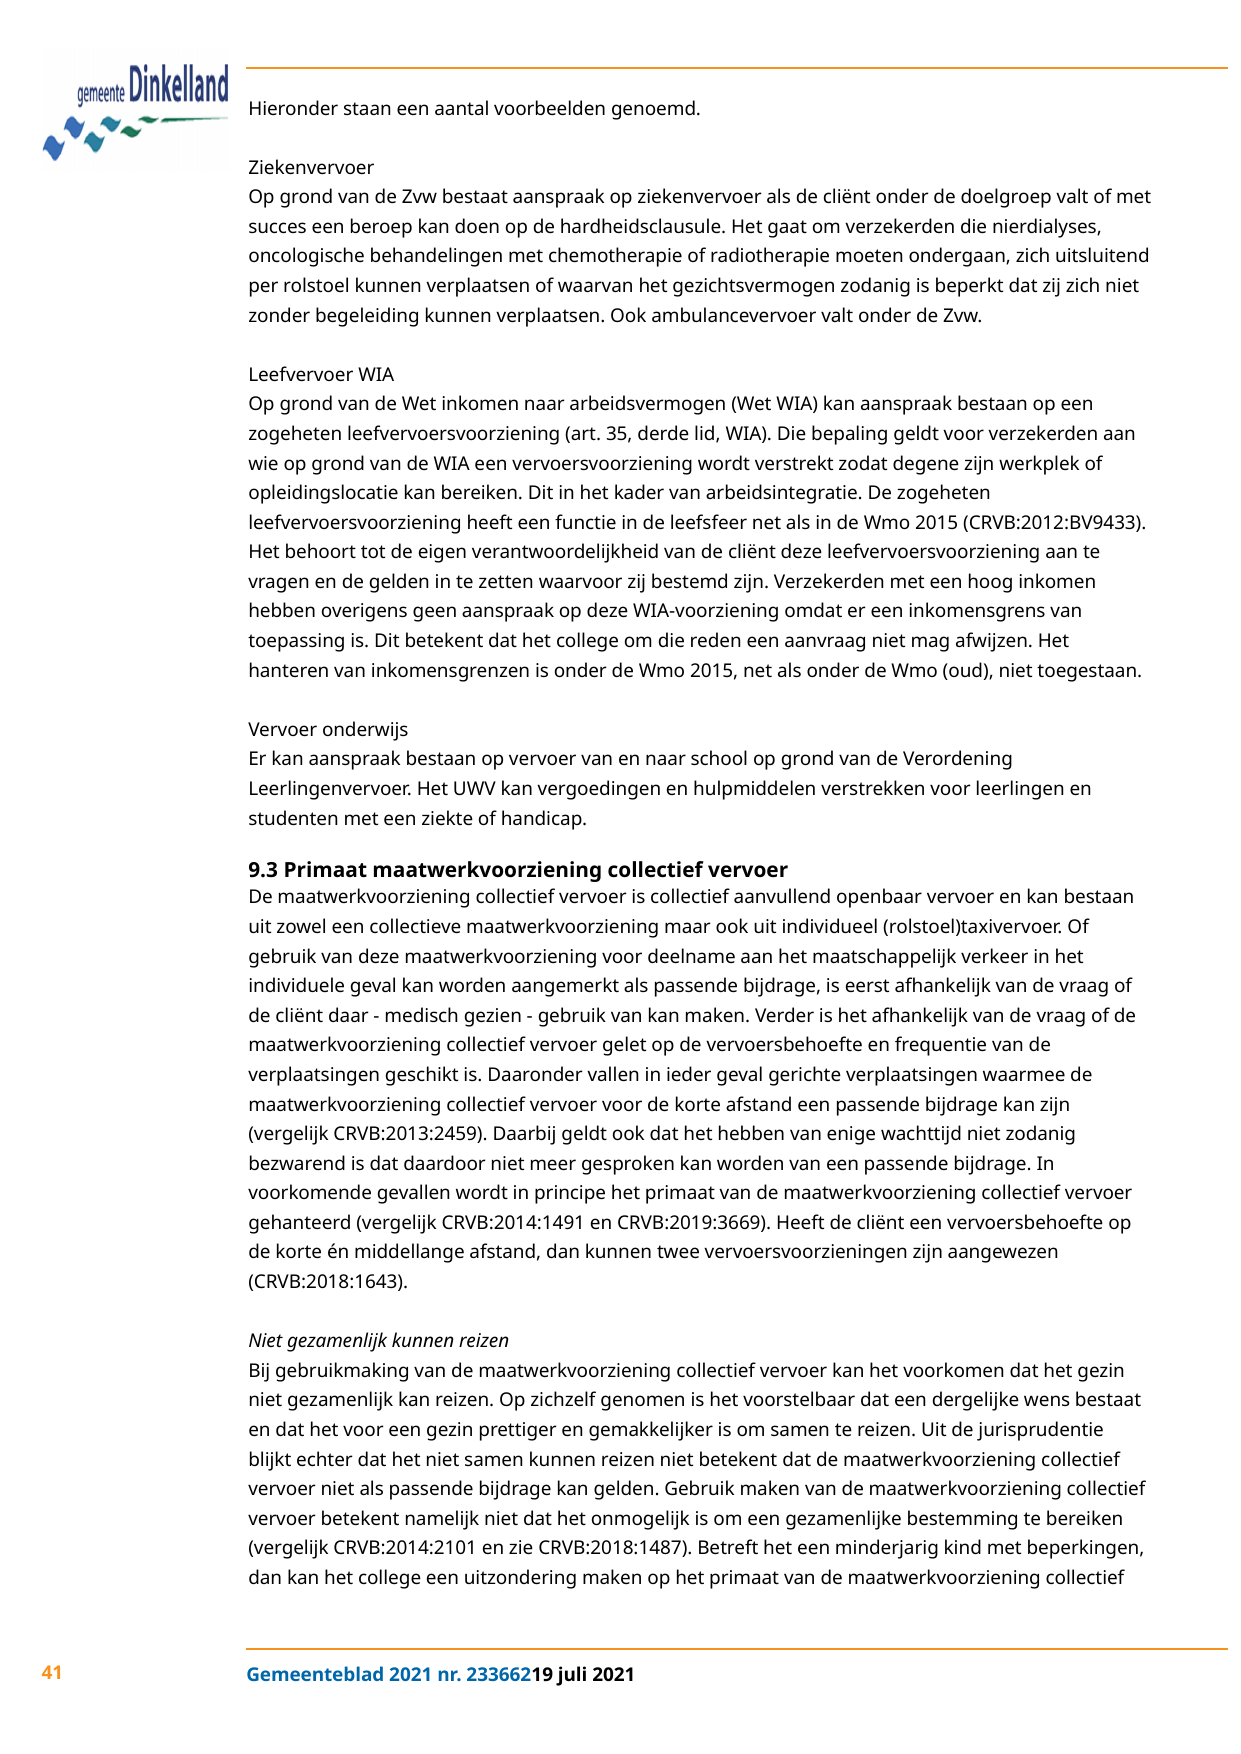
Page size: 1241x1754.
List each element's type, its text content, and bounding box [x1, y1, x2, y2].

text Ziekenvervoer [248, 154, 1152, 180]
picture [41, 47, 231, 172]
text Niet gezamenlijk kunnen reizen [248, 1327, 1152, 1353]
text Op grond van de Zvw bestaat aanspraak op ziekenvervoer als de cliënt onder de doelgroep valt of met succes een beroep kan doen op de hardheidsclausule. Het gaat om verzekerden die nierdialyses, oncologische behandelingen met chemotherapie of radiotherapie moeten ondergaan, zich uitsluitend per rolstoel kunnen verplaatsen of waarvan het gezichtsvermogen zodanig is beperkt dat zij zich niet zonder begeleiding kunnen verplaatsen. Ook ambulancevervoer valt onder de Zvw. [248, 183, 1152, 328]
text Er kan aanspraak bestaan op vervoer van en naar school op grond van de Verordening Leerlingenvervoer. Het UWV kan vergoedingen en hulpmiddelen verstrekken voor leerlingen en studenten met een ziekte of handicap. [248, 746, 1152, 831]
text Leefvervoer WIA [248, 361, 1152, 387]
text Bij gebruikmaking van de maatwerkvoorziening collectief vervoer kan het voorkomen dat het gezin niet gezamenlijk kan reizen. Op zichzelf genomen is het voorstelbaar dat een dergelijke wens bestaat en dat het voor een gezin prettiger en gemakkelijker is om samen te reizen. Uit de jurisprudentie blijkt echter dat het niet samen kunnen reizen niet betekent dat de maatwerkvoorziening collectief vervoer niet als passende bijdrage kan gelden. Gebruik maken van de maatwerkvoorziening collectief vervoer betekent namelijk niet dat het onmogelijk is om een gezamenlijke bestemming te bereiken (vergelijk CRVB:2014:2101 en zie CRVB:2018:1487). Betreft het een minderjarig kind met beperkingen, dan kan het college een uitzondering maken op het primaat van de maatwerkvoorziening collectief [248, 1357, 1152, 1590]
text Vervoer onderwijs [248, 716, 1152, 742]
text Hieronder staan een aantal voorbeelden genoemd. [248, 95, 1152, 121]
text Op grond van de Wet inkomen naar arbeidsvermogen (Wet WIA) kan aanspraak bestaan op een zogeheten leefvervoersvoorziening (art. 35, derde lid, WIA). Die bepaling geldt voor verzekerden aan wie op grond van de WIA een vervoersvoorziening wordt verstrekt zodat degene zijn werkplek of opleidingslocatie kan bereiken. Dit in het kader van arbeidsintegratie. De zogeheten leefvervoersvoorziening heeft een functie in de leefsfeer net als in de Wmo 2015 (CRVB:2012:BV9433). Het behoort tot de eigen verantwoordelijkheid van de cliënt deze leefvervoersvoorziening aan te vragen en de gelden in te zetten waarvoor zij bestemd zijn. Verzekerden met een hoog inkomen hebben overigens geen aanspraak op deze WIA-voorziening omdat er een inkomensgrens van toepassing is. Dit betekent dat het college om die reden een aanvraag niet mag afwijzen. Het hanteren van inkomensgrenzen is onder de Wmo 2015, net als onder de Wmo (oud), niet toegestaan. [248, 391, 1152, 683]
text 9.3 Primaat maatwerkvoorziening collectief vervoer [248, 855, 1152, 884]
text De maatwerkvoorziening collectief vervoer is collectief aanvullend openbaar vervoer en kan bestaan uit zowel een collectieve maatwerkvoorziening maar ook uit individueel (rolstoel)taxivervoer. Of gebruik van deze maatwerkvoorziening voor deelname aan het maatschappelijk verkeer in het individuele geval kan worden aangemerkt als passende bijdrage, is eerst afhankelijk van de vraag of de cliënt daar - medisch gezien - gebruik van kan maken. Verder is het afhankelijk van de vraag of de maatwerkvoorziening collectief vervoer gelet op de vervoersbehoefte en frequentie van de verplaatsingen geschikt is. Daaronder vallen in ieder geval gerichte verplaatsingen waarmee de maatwerkvoorziening collectief vervoer voor de korte afstand een passende bijdrage kan zijn (vergelijk CRVB:2013:2459). Daarbij geldt ook dat het hebben van enige wachttijd niet zodanig bezwarend is dat daardoor niet meer gesproken kan worden van een passende bijdrage. In voorkomende gevallen wordt in principe het primaat van de maatwerkvoorziening collectief vervoer gehanteerd (vergelijk CRVB:2014:1491 en CRVB:2019:3669). Heeft de cliënt een vervoersbehoefte op de korte én middellange afstand, dan kunnen twee vervoersvoorzieningen zijn aangewezen (CRVB:2018:1643). [248, 884, 1152, 1294]
